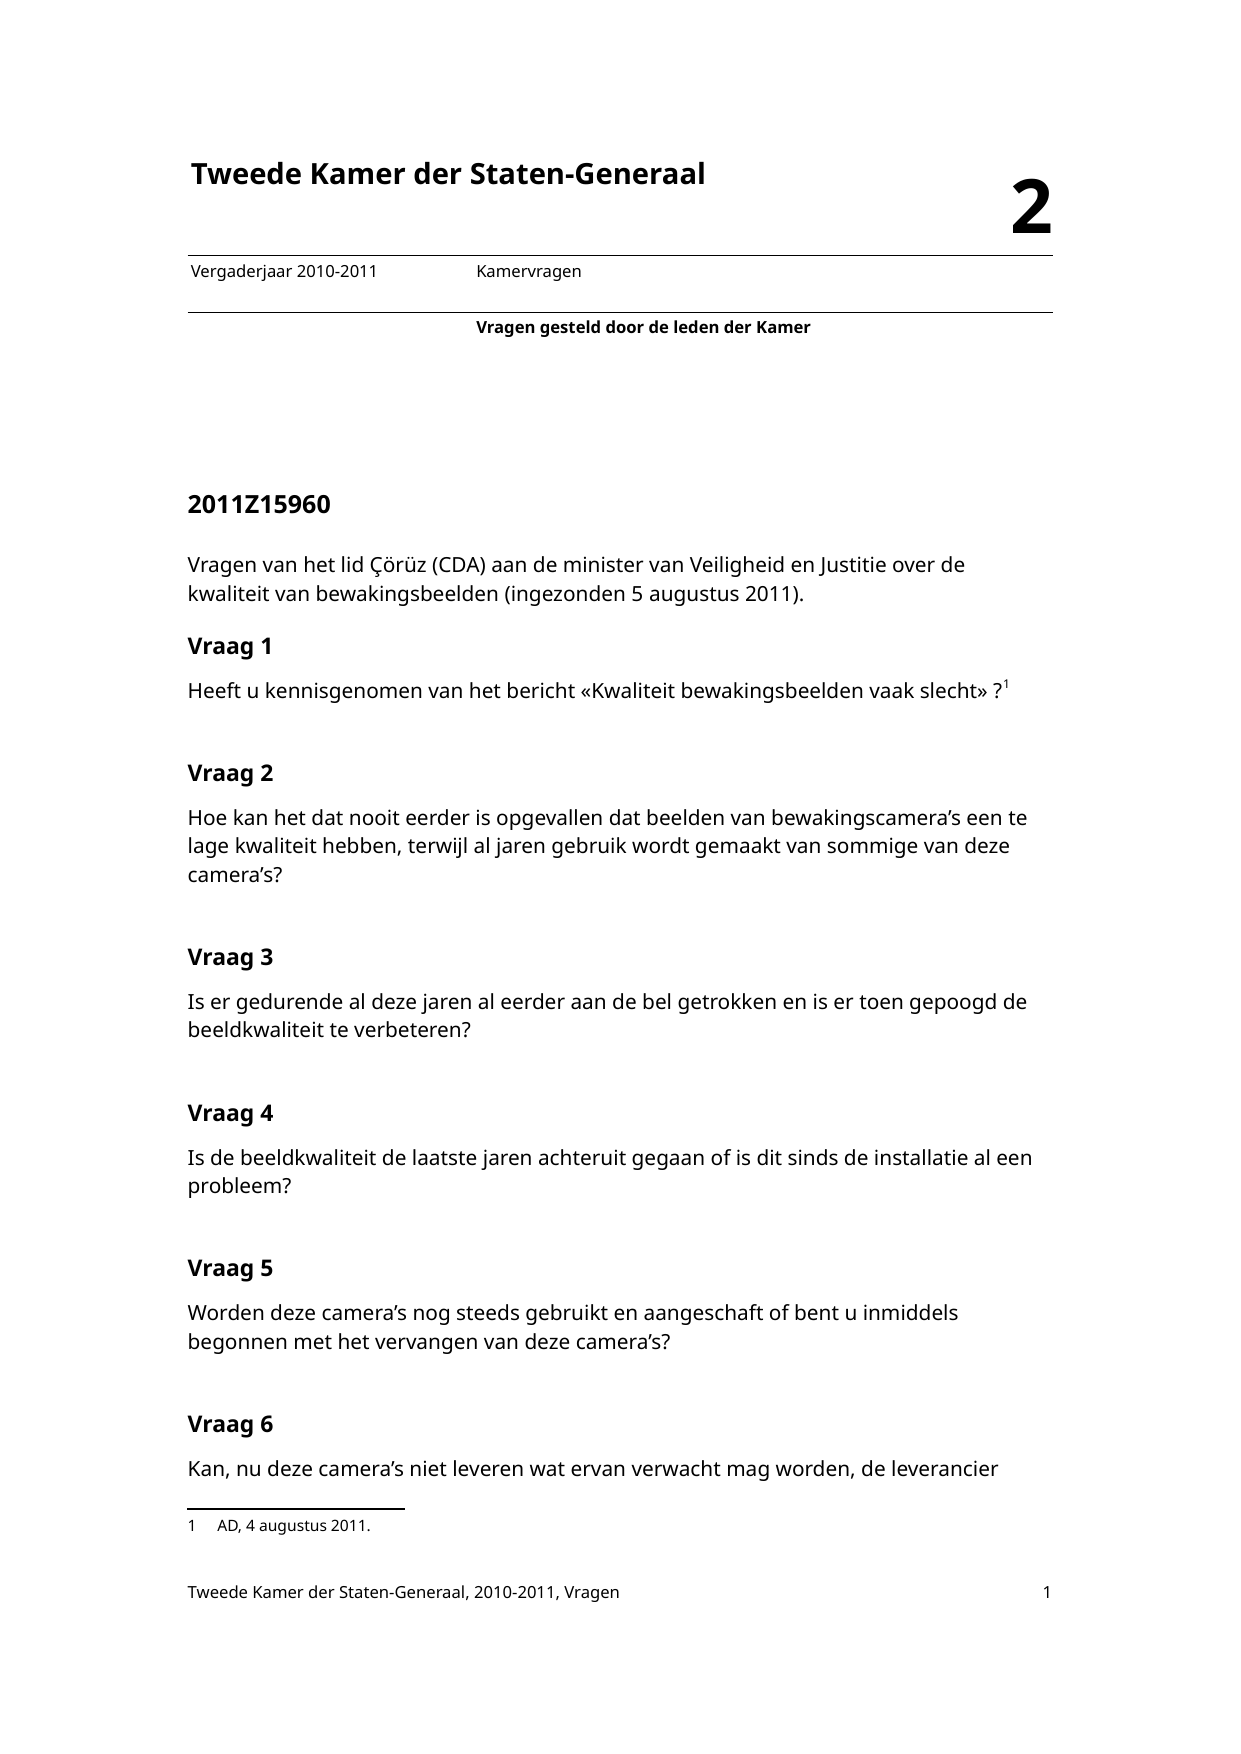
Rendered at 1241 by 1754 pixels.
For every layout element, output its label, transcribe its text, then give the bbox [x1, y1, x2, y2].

table_header 2 [880, 150, 1053, 255]
subtitle Vraag 6 [187, 1408, 1053, 1439]
text Hoe kan het dat nooit eerder is opgevallen dat beelden van bewakingscamera’s een te lage kwaliteit hebben, terwijl al jaren gebruik wordt gemaakt van sommige van deze camera’s? [187, 803, 1053, 888]
table_cell Vergaderjaar 2010-2011 [188, 256, 473, 312]
table_header Tweede Kamer der Staten-Generaal [188, 150, 879, 255]
text 2011Z15960 [187, 487, 1053, 521]
text Is de beeldkwaliteit de laatste jaren achteruit gegaan of is dit sinds de installatie al een probleem? [187, 1143, 1053, 1200]
table_cell Vragen gesteld door de leden der Kamer [473, 313, 1053, 339]
text Is er gedurende al deze jaren al eerder aan de bel getrokken en is er toen gepoogd de beeldkwaliteit te verbeteren? [187, 987, 1053, 1044]
subtitle Vraag 4 [187, 1097, 1053, 1128]
text AD, 4 augustus 2011. [187, 1508, 1053, 1536]
subtitle Vraag 1 [187, 630, 1053, 661]
text Kan, nu deze camera’s niet leveren wat ervan verwacht mag worden, de leverancier [187, 1454, 1053, 1482]
subtitle Vraag 2 [187, 757, 1053, 788]
table_cell [188, 313, 473, 339]
subtitle Vraag 5 [187, 1252, 1053, 1283]
text Worden deze camera’s nog steeds gebruikt en aangeschaft of bent u inmiddels begonnen met het vervangen van deze camera’s? [187, 1298, 1053, 1355]
text Heeft u kennisgenomen van het bericht «Kwaliteit bewakingsbeelden vaak slecht» ? [187, 676, 1053, 704]
text Vragen van het lid Çörüz (CDA) aan de minister van Veiligheid en Justitie over de kwaliteit van bewakingsbeelden (ingezonden 5 augustus 2011). [187, 550, 1053, 607]
table_cell Kamervragen [473, 256, 1053, 312]
subtitle Vraag 3 [187, 941, 1053, 972]
